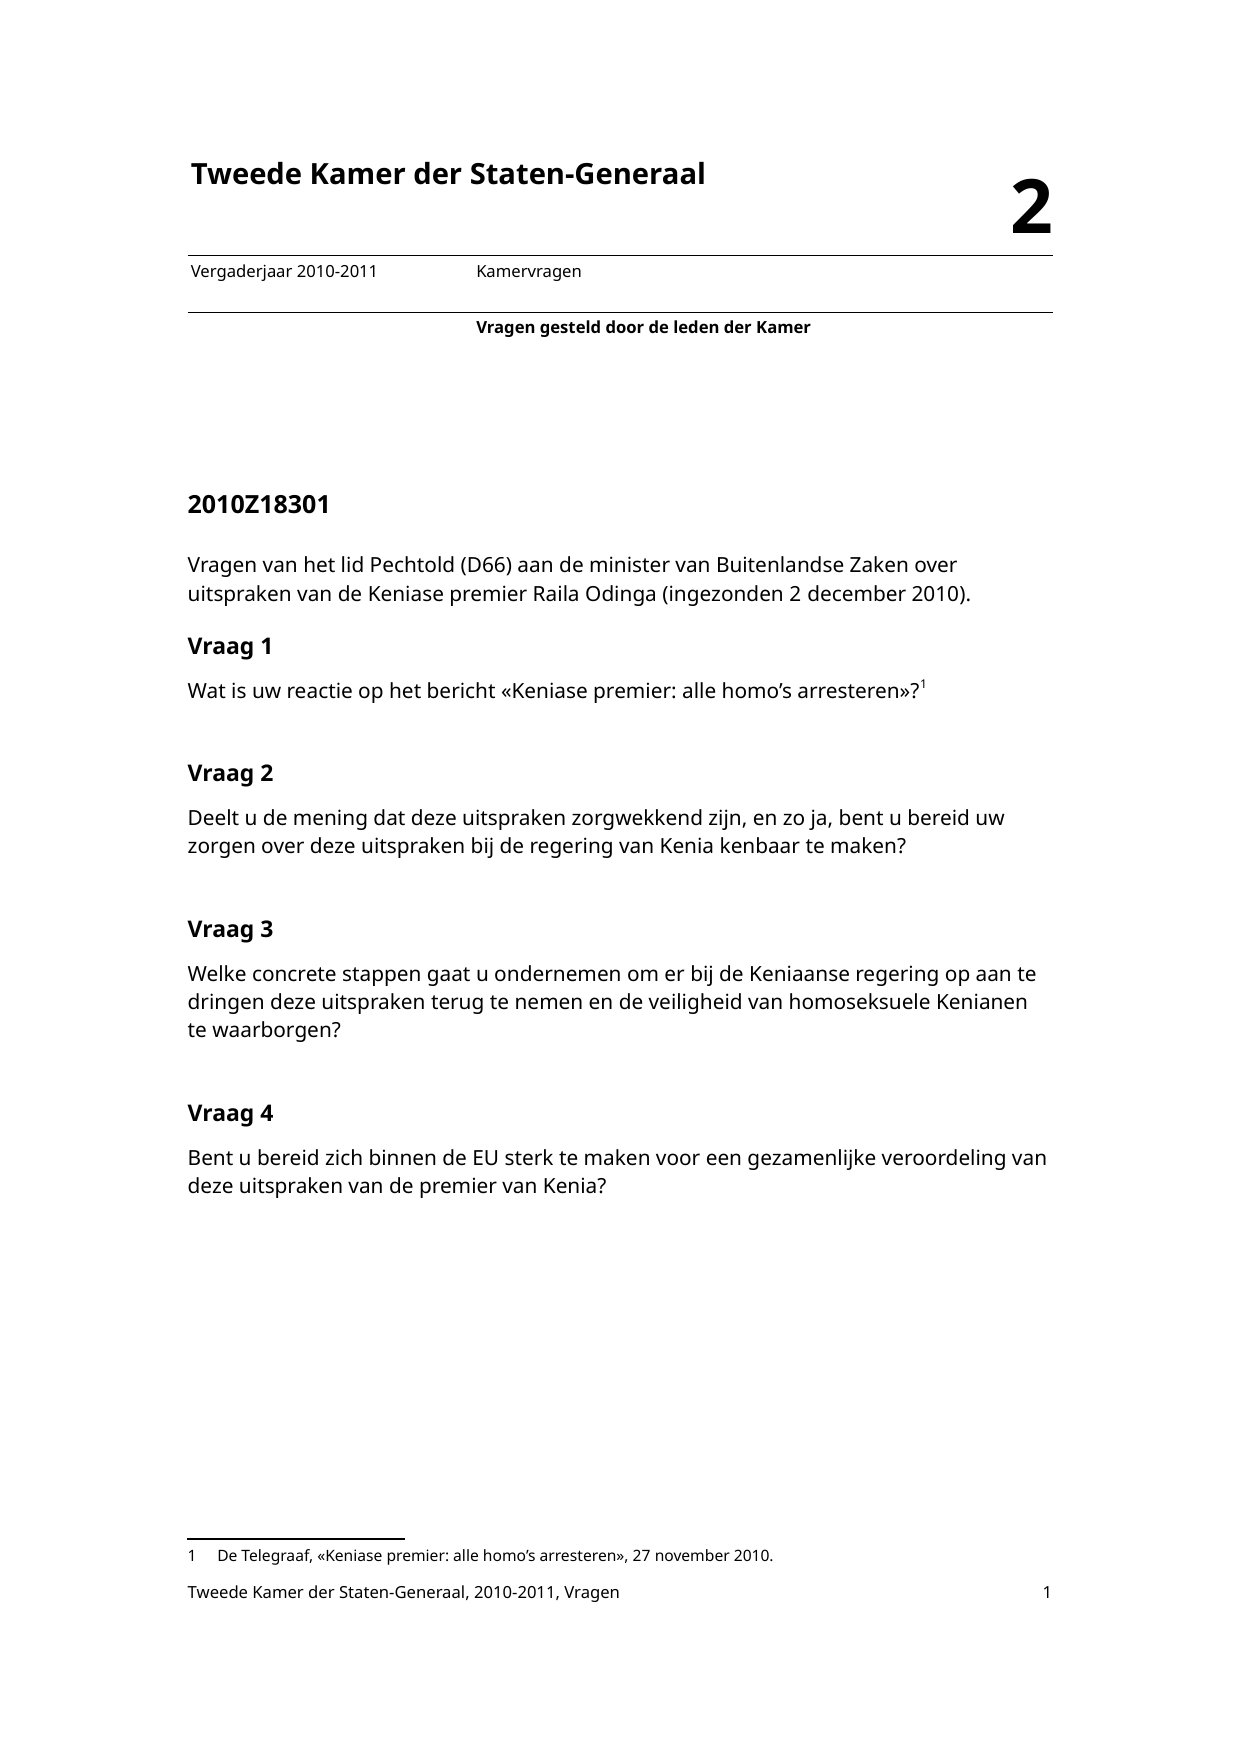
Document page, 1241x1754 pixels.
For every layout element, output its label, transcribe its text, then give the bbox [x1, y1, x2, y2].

text Deelt u de mening dat deze uitspraken zorgwekkend zijn, en zo ja, bent u bereid uw zorgen over deze uitspraken bij de regering van Kenia kenbaar te maken? [187, 803, 1053, 860]
text Wat is uw reactie op het bericht «Keniase premier: alle homo’s arresteren»? [187, 676, 1053, 704]
table_cell [188, 313, 473, 339]
subtitle Vraag 4 [187, 1097, 1053, 1128]
text De Telegraaf, «Keniase premier: alle homo’s arresteren», 27 november 2010. [187, 1538, 1053, 1566]
subtitle Vraag 2 [187, 757, 1053, 788]
table_cell Vergaderjaar 2010-2011 [188, 256, 473, 312]
subtitle Vraag 3 [187, 912, 1053, 944]
text Welke concrete stappen gaat u ondernemen om er bij de Keniaanse regering op aan te dringen deze uitspraken terug te nemen en de veiligheid van homoseksuele Kenianen te waarborgen? [187, 959, 1053, 1044]
subtitle Vraag 1 [187, 630, 1053, 661]
table_header 2 [880, 150, 1053, 255]
text 2010Z18301 [187, 487, 1053, 521]
table_header Tweede Kamer der Staten-Generaal [188, 150, 879, 255]
text Vragen van het lid Pechtold (D66) aan de minister van Buitenlandse Zaken over uitspraken van de Keniase premier Raila Odinga (ingezonden 2 december 2010). [187, 550, 1053, 607]
table_cell Kamervragen [473, 256, 1053, 312]
text Bent u bereid zich binnen de EU sterk te maken voor een gezamenlijke veroordeling van deze uitspraken van de premier van Kenia? [187, 1143, 1053, 1200]
table_cell Vragen gesteld door de leden der Kamer [473, 313, 1053, 339]
